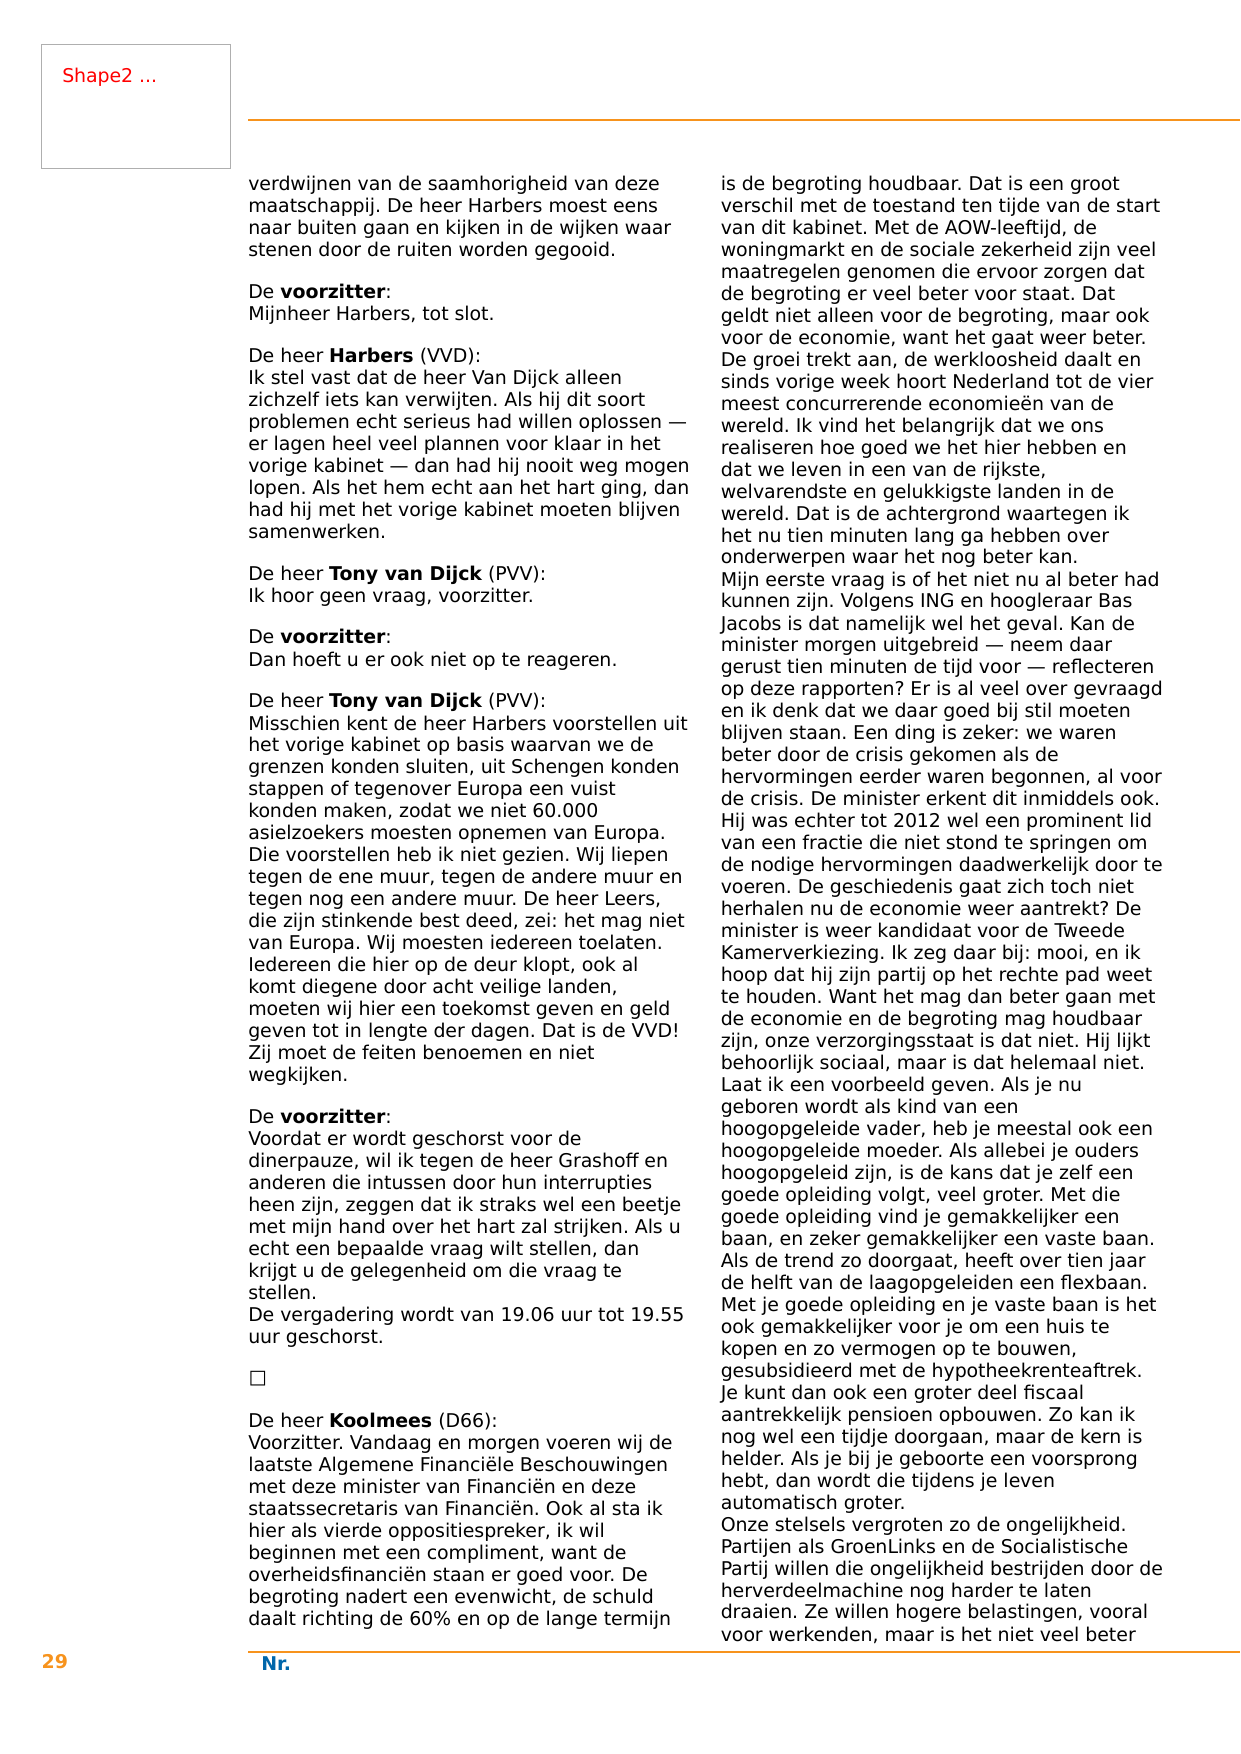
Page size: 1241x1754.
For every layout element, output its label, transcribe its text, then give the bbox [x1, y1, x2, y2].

text ⬜ [248, 1368, 691, 1390]
text De vergadering wordt van 19.06 uur tot 19.55 uur geschorst. [248, 1304, 691, 1348]
text Voorzitter. Vandaag en morgen voeren wij de laatste Algemene Financiële Beschouwingen met deze minister van Financiën en deze staatssecretaris van Financiën. Ook al sta ik hier als vierde oppositiespreker, ik wil beginnen met een compliment, want de overheidsfinanciën staan er goed voor. De begroting nadert een evenwicht, de schuld daalt richting de 60% en op de lange termijn [248, 1432, 691, 1629]
text De heer Harbers (VVD): [248, 345, 691, 367]
text De voorzitter: [248, 626, 691, 648]
text De voorzitter: [248, 1106, 691, 1128]
text is de begroting houdbaar. Dat is een groot verschil met de toestand ten tijde van de start van dit kabinet. Met de AOW-leeftijd, de woningmarkt en de sociale zekerheid zijn veel maatregelen genomen die ervoor zorgen dat de begroting er veel beter voor staat. Dat geldt niet alleen voor de begroting, maar ook voor de economie, want het gaat weer beter. De groei trekt aan, de werkloosheid daalt en sinds vorige week hoort Nederland tot de vier meest concurrerende economieën van de wereld. Ik vind het belangrijk dat we ons realiseren hoe goed we het hier hebben en dat we leven in een van de rijkste, welvarendste en gelukkigste landen in de wereld. Dat is de achtergrond waartegen ik het nu tien minuten lang ga hebben over onderwerpen waar het nog beter kan. [721, 173, 1163, 568]
text Dan hoeft u er ook niet op te reageren. [248, 648, 691, 670]
text De voorzitter: [248, 281, 691, 303]
text Laat ik een voorbeeld geven. Als je nu geboren wordt als kind van een hoogopgeleide vader, heb je meestal ook een hoogopgeleide moeder. Als allebei je ouders hoogopgeleid zijn, is de kans dat je zelf een goede opleiding volgt, veel groter. Met die goede opleiding vind je gemakkelijker een baan, en zeker gemakkelijker een vaste baan. Als de trend zo doorgaat, heeft over tien jaar de helft van de laagopgeleiden een flexbaan. Met je goede opleiding en je vaste baan is het ook gemakkelijker voor je om een huis te kopen en zo vermogen op te bouwen, gesubsidieerd met de hypotheekrenteaftrek. Je kunt dan ook een groter deel fiscaal aantrekkelijk pensioen opbouwen. Zo kan ik nog wel een tijdje doorgaan, maar de kern is helder. Als je bij je geboorte een voorsprong hebt, dan wordt die tijdens je leven automatisch groter. [721, 1074, 1163, 1513]
text Misschien kent de heer Harbers voorstellen uit het vorige kabinet op basis waarvan we de grenzen konden sluiten, uit Schengen konden stappen of tegenover Europa een vuist konden maken, zodat we niet 60.000 asielzoekers moesten opnemen van Europa. Die voorstellen heb ik niet gezien. Wij liepen tegen de ene muur, tegen de andere muur en tegen nog een andere muur. De heer Leers, die zijn stinkende best deed, zei: het mag niet van Europa. Wij moesten iedereen toelaten. Iedereen die hier op de deur klopt, ook al komt diegene door acht veilige landen, moeten wij hier een toekomst geven en geld geven tot in lengte der dagen. Dat is de VVD! Zij moet de feiten benoemen en niet wegkijken. [248, 712, 691, 1086]
text verdwijnen van de saamhorigheid van deze maatschappij. De heer Harbers moest eens naar buiten gaan en kijken in de wijken waar stenen door de ruiten worden gegooid. [248, 173, 691, 261]
text Mijn eerste vraag is of het niet nu al beter had kunnen zijn. Volgens ING en hoogleraar Bas Jacobs is dat namelijk wel het geval. Kan de minister morgen uitgebreid — neem daar gerust tien minuten de tijd voor — reflecteren op deze rapporten? Er is al veel over gevraagd en ik denk dat we daar goed bij stil moeten blijven staan. Een ding is zeker: we waren beter door de crisis gekomen als de hervormingen eerder waren begonnen, al voor de crisis. De minister erkent dit inmiddels ook. Hij was echter tot 2012 wel een prominent lid van een fractie die niet stond te springen om de nodige hervormingen daadwerkelijk door te voeren. De geschiedenis gaat zich toch niet herhalen nu de economie weer aantrekt? De minister is weer kandidaat voor de Tweede Kamerverkiezing. Ik zeg daar bij: mooi, en ik hoop dat hij zijn partij op het rechte pad weet te houden. Want het mag dan beter gaan met de economie en de begroting mag houdbaar zijn, onze verzorgingsstaat is dat niet. Hij lijkt behoorlijk sociaal, maar is dat helemaal niet. [721, 568, 1163, 1074]
text Ik hoor geen vraag, voorzitter. [248, 584, 691, 606]
text Ik stel vast dat de heer Van Dijck alleen zichzelf iets kan verwijten. Als hij dit soort problemen echt serieus had willen oplossen — er lagen heel veel plannen voor klaar in het vorige kabinet — dan had hij nooit weg mogen lopen. Als het hem echt aan het hart ging, dan had hij met het vorige kabinet moeten blijven samenwerken. [248, 367, 691, 542]
text Voordat er wordt geschorst voor de dinerpauze, wil ik tegen de heer Grashoff en anderen die intussen door hun interrupties heen zijn, zeggen dat ik straks wel een beetje met mijn hand over het hart zal strijken. Als u echt een bepaalde vraag wilt stellen, dan krijgt u de gelegenheid om die vraag te stellen. [248, 1128, 691, 1304]
text Onze stelsels vergroten zo de ongelijkheid. Partijen als GroenLinks en de Socialistische Partij willen die ongelijkheid bestrijden door de herverdeelmachine nog harder te laten draaien. Ze willen hogere belastingen, vooral voor werkenden, maar is het niet veel beter [721, 1513, 1163, 1645]
text Mijnheer Harbers, tot slot. [248, 303, 691, 325]
text De heer Tony van Dijck (PVV): [248, 562, 691, 584]
text De heer Tony van Dijck (PVV): [248, 690, 691, 712]
text De heer Koolmees (D66): [248, 1410, 691, 1432]
